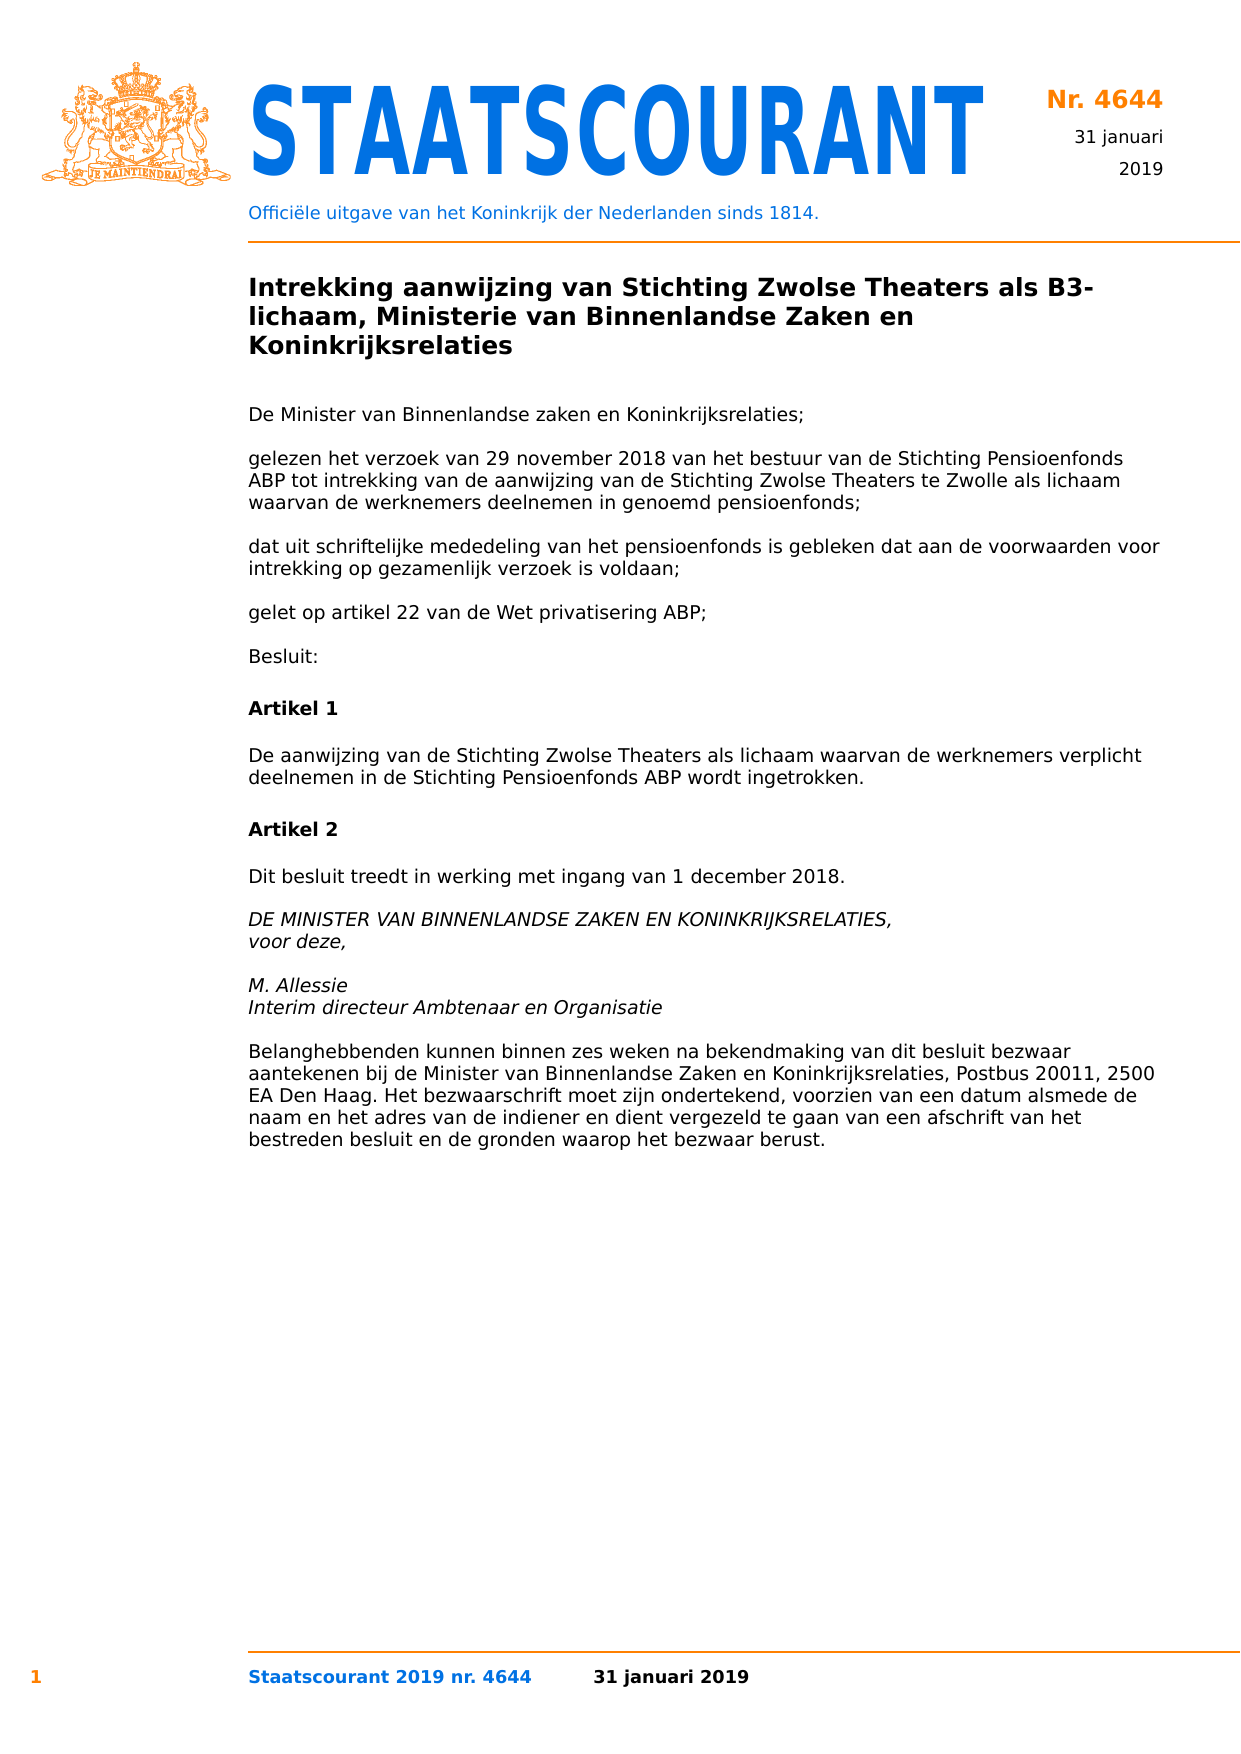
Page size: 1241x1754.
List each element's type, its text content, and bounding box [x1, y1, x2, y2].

subtitle Artikel 2 [248, 818, 1163, 841]
text Besluit: [248, 646, 1163, 668]
table_header [25, 62, 248, 241]
text gelezen het verzoek van 29 november 2018 van het bestuur van de Stichting Pensioenfonds ABP tot intrekking van de aanwijzing van de Stichting Zwolse Theaters te Zwolle als lichaam waarvan de werknemers deelnemen in genoemd pensioenfonds; [248, 448, 1163, 514]
table_header STAATSCOURANT [248, 62, 998, 203]
text Belanghebbenden kunnen binnen zes weken na bekendmaking van dit besluit bezwaar aantekenen bij de Minister van Binnenlandse Zaken en Koninkrijksrelaties, Postbus 20011, 2500 EA Den Haag. Het bezwaarschrift moet zijn ondertekend, voorzien van een datum alsmede de naam en het adres van de indiener en dient vergezeld te gaan van een afschrift van het bestreden besluit en de gronden waarop het bezwaar berust. [248, 1041, 1163, 1151]
subtitle Intrekking aanwijzing van Stichting Zwolse Theaters als B3-lichaam, Ministerie van Binnenlandse Zaken en Koninkrijksrelaties [248, 273, 1163, 361]
table_cell Officiële uitgave van het Koninkrijk der Nederlanden sinds 1814. [248, 203, 1240, 241]
table_cell 31 januari [998, 121, 1240, 153]
subtitle Artikel 1 [248, 698, 1163, 719]
text dat uit schriftelijke mededeling van het pensioenfonds is gebleken dat aan de voorwaarden voor intrekking op gezamenlijk verzoek is voldaan; [248, 536, 1163, 580]
text De Minister van Binnenlandse zaken en Koninkrijksrelaties; [248, 404, 1163, 426]
text DE MINISTER VAN BINNENLANDSE ZAKEN EN KONINKRIJKSRELATIES, voor deze, M. Allessie Interim directeur Ambtenaar en Organisatie [248, 909, 1163, 1019]
text De aanwijzing van de Stichting Zwolse Theaters als lichaam waarvan de werknemers verplicht deelnemen in de Stichting Pensioenfonds ABP wordt ingetrokken. [248, 744, 1163, 788]
text Dit besluit treedt in werking met ingang van 1 december 2018. [248, 866, 1163, 887]
picture [41, 62, 231, 186]
table_header Nr. 4644 [998, 62, 1240, 121]
table_cell 2019 [998, 153, 1240, 203]
text gelet op artikel 22 van de Wet privatisering ABP; [248, 602, 1163, 624]
